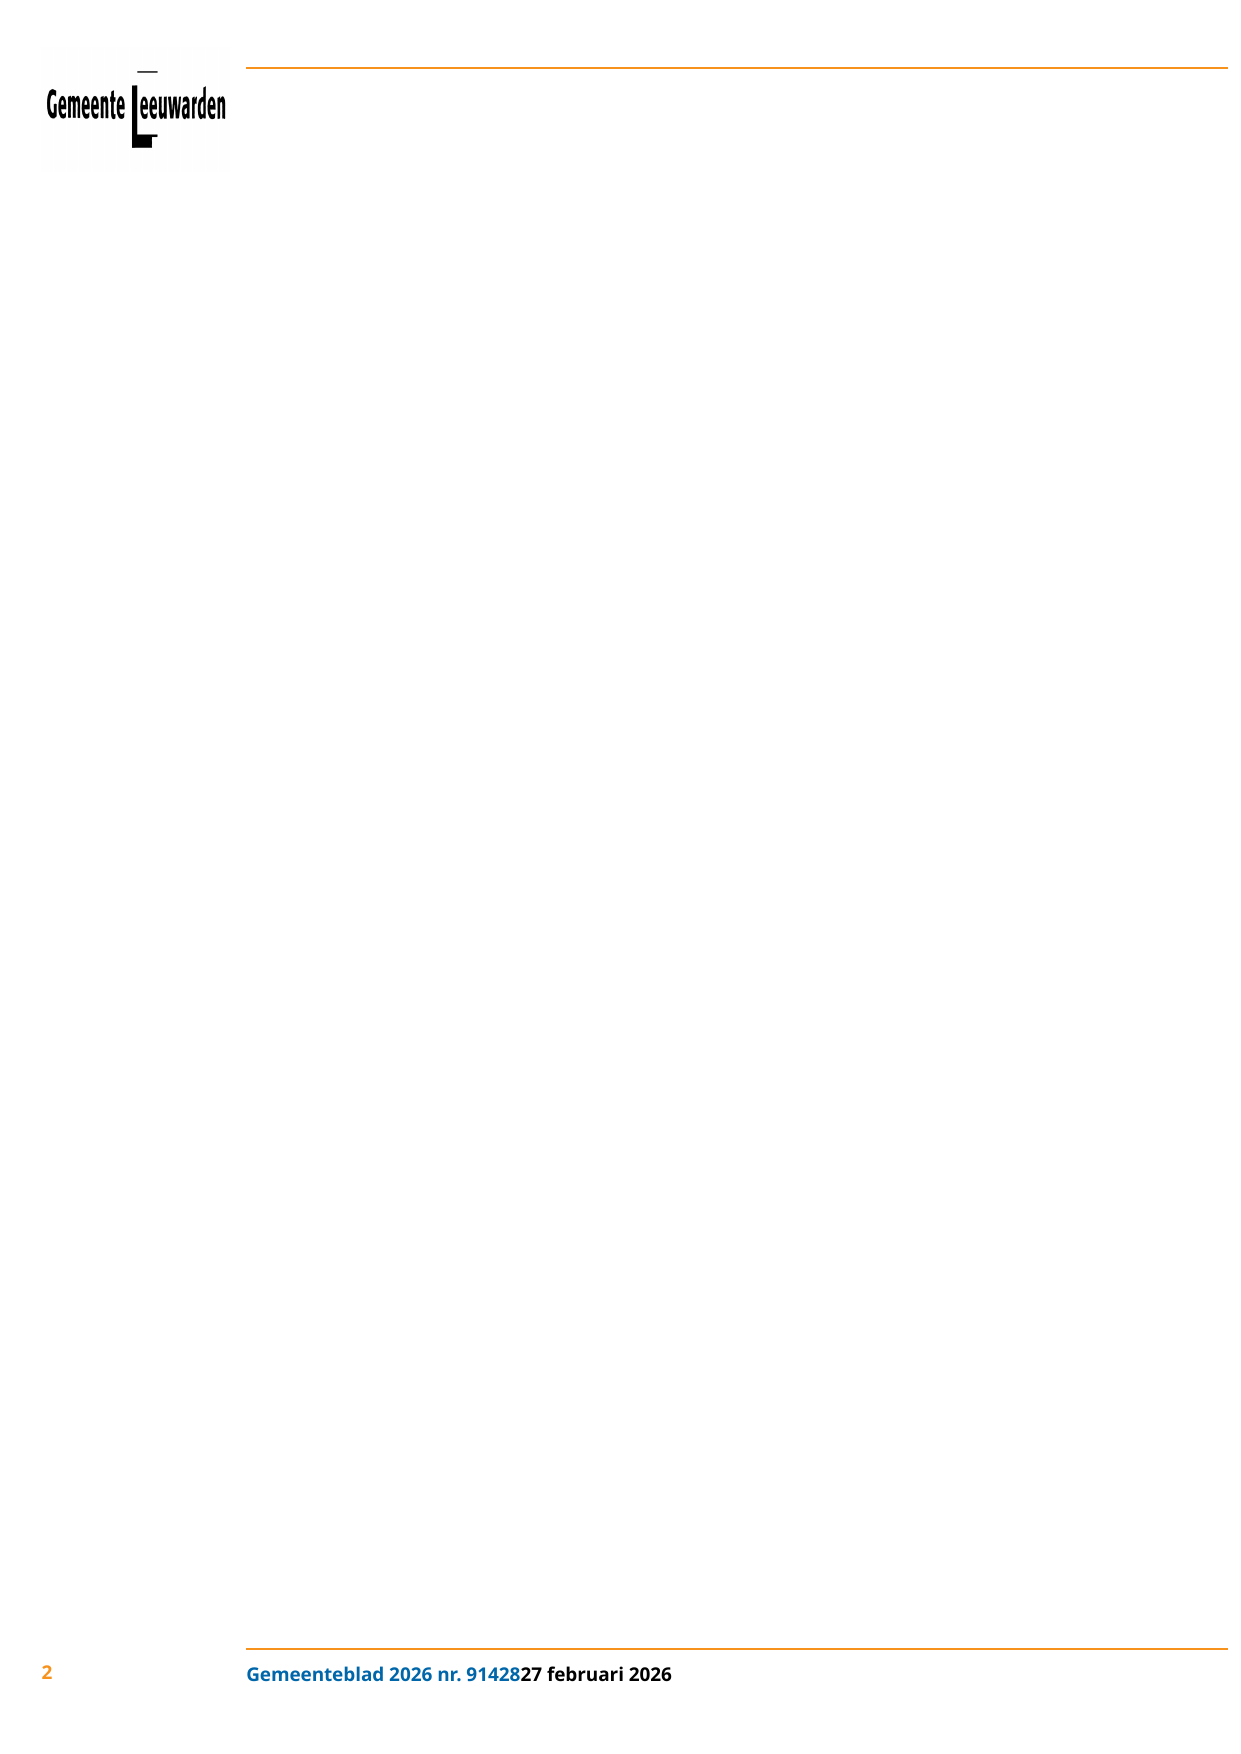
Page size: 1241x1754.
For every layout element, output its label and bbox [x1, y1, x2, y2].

picture [41, 47, 231, 172]
